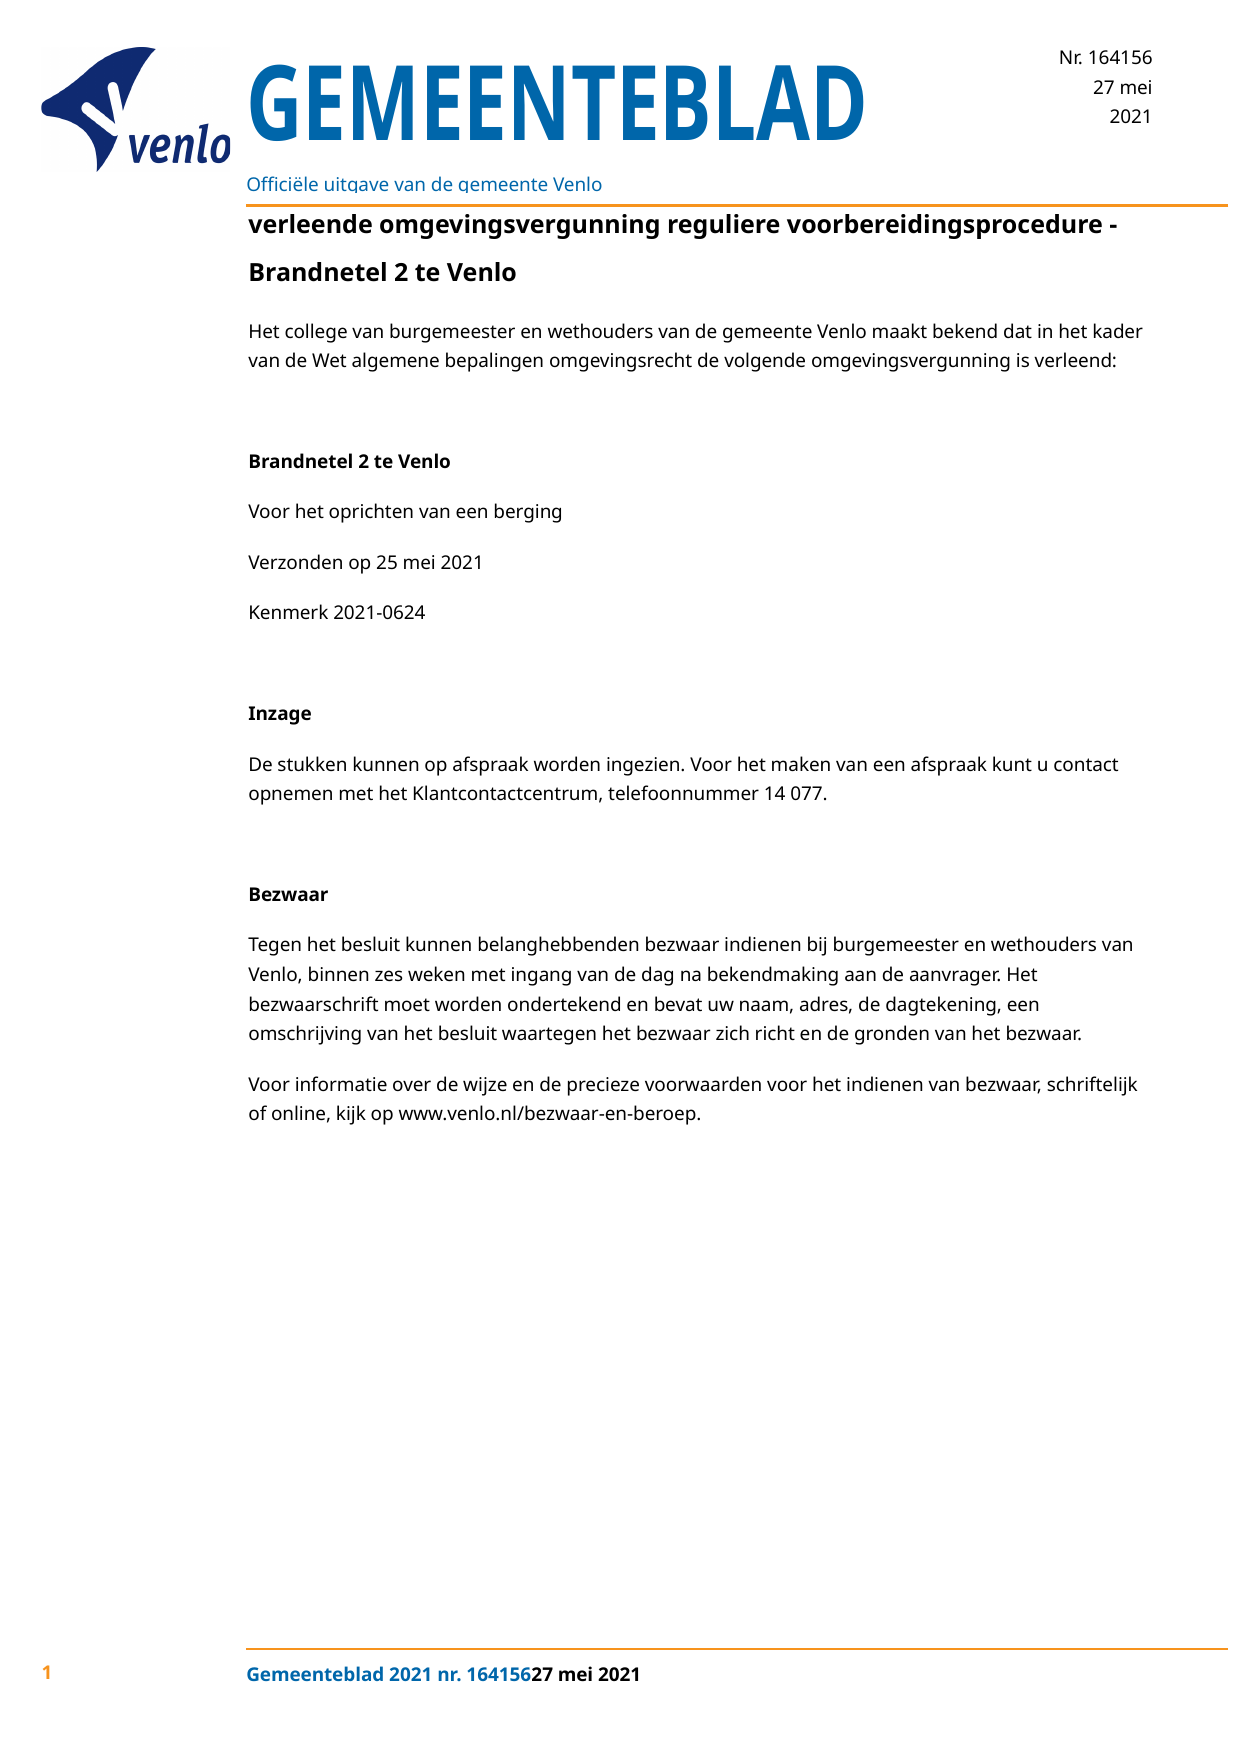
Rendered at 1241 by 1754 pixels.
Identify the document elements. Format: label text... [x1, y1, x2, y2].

text Bezwaar [248, 881, 1152, 907]
text Inzage [248, 700, 1152, 726]
text Verzonden op 25 mei 2021 [248, 549, 1152, 575]
text Tegen het besluit kunnen belanghebbenden bezwaar indienen bij burgemeester en wethouders van Venlo, binnen zes weken met ingang van de dag na bekendmaking aan de aanvrager. Het bezwaarschrift moet worden ondertekend en bevat uw naam, adres, de dagtekening, een omschrijving van het besluit waartegen het bezwaar zich richt en de gronden van het bezwaar. [248, 932, 1152, 1046]
text verleende omgevingsvergunning reguliere voorbereidingsprocedure - Brandnetel 2 te Venlo [248, 207, 1152, 288]
text De stukken kunnen op afspraak worden ingezien. Voor het maken van een afspraak kunt u contact opnemen met het Klantcontactcentrum, telefoonnummer 14 077. [248, 751, 1152, 806]
text Brandnetel 2 te Venlo [248, 448, 1152, 474]
text Kenmerk 2021-0624 [248, 599, 1152, 625]
text Voor informatie over de wijze en de precieze voorwaarden voor het indienen van bezwaar, schriftelijk of online, kijk op www.venlo.nl/bezwaar-en-beroep. [248, 1071, 1152, 1126]
text Voor het oprichten van een berging [248, 499, 1152, 524]
text Het college van burgemeester en wethouders van de gemeente Venlo maakt bekend dat in het kader van de Wet algemene bepalingen omgevingsrecht de volgende omgevingsvergunning is verleend: [248, 318, 1152, 373]
picture [41, 47, 231, 172]
